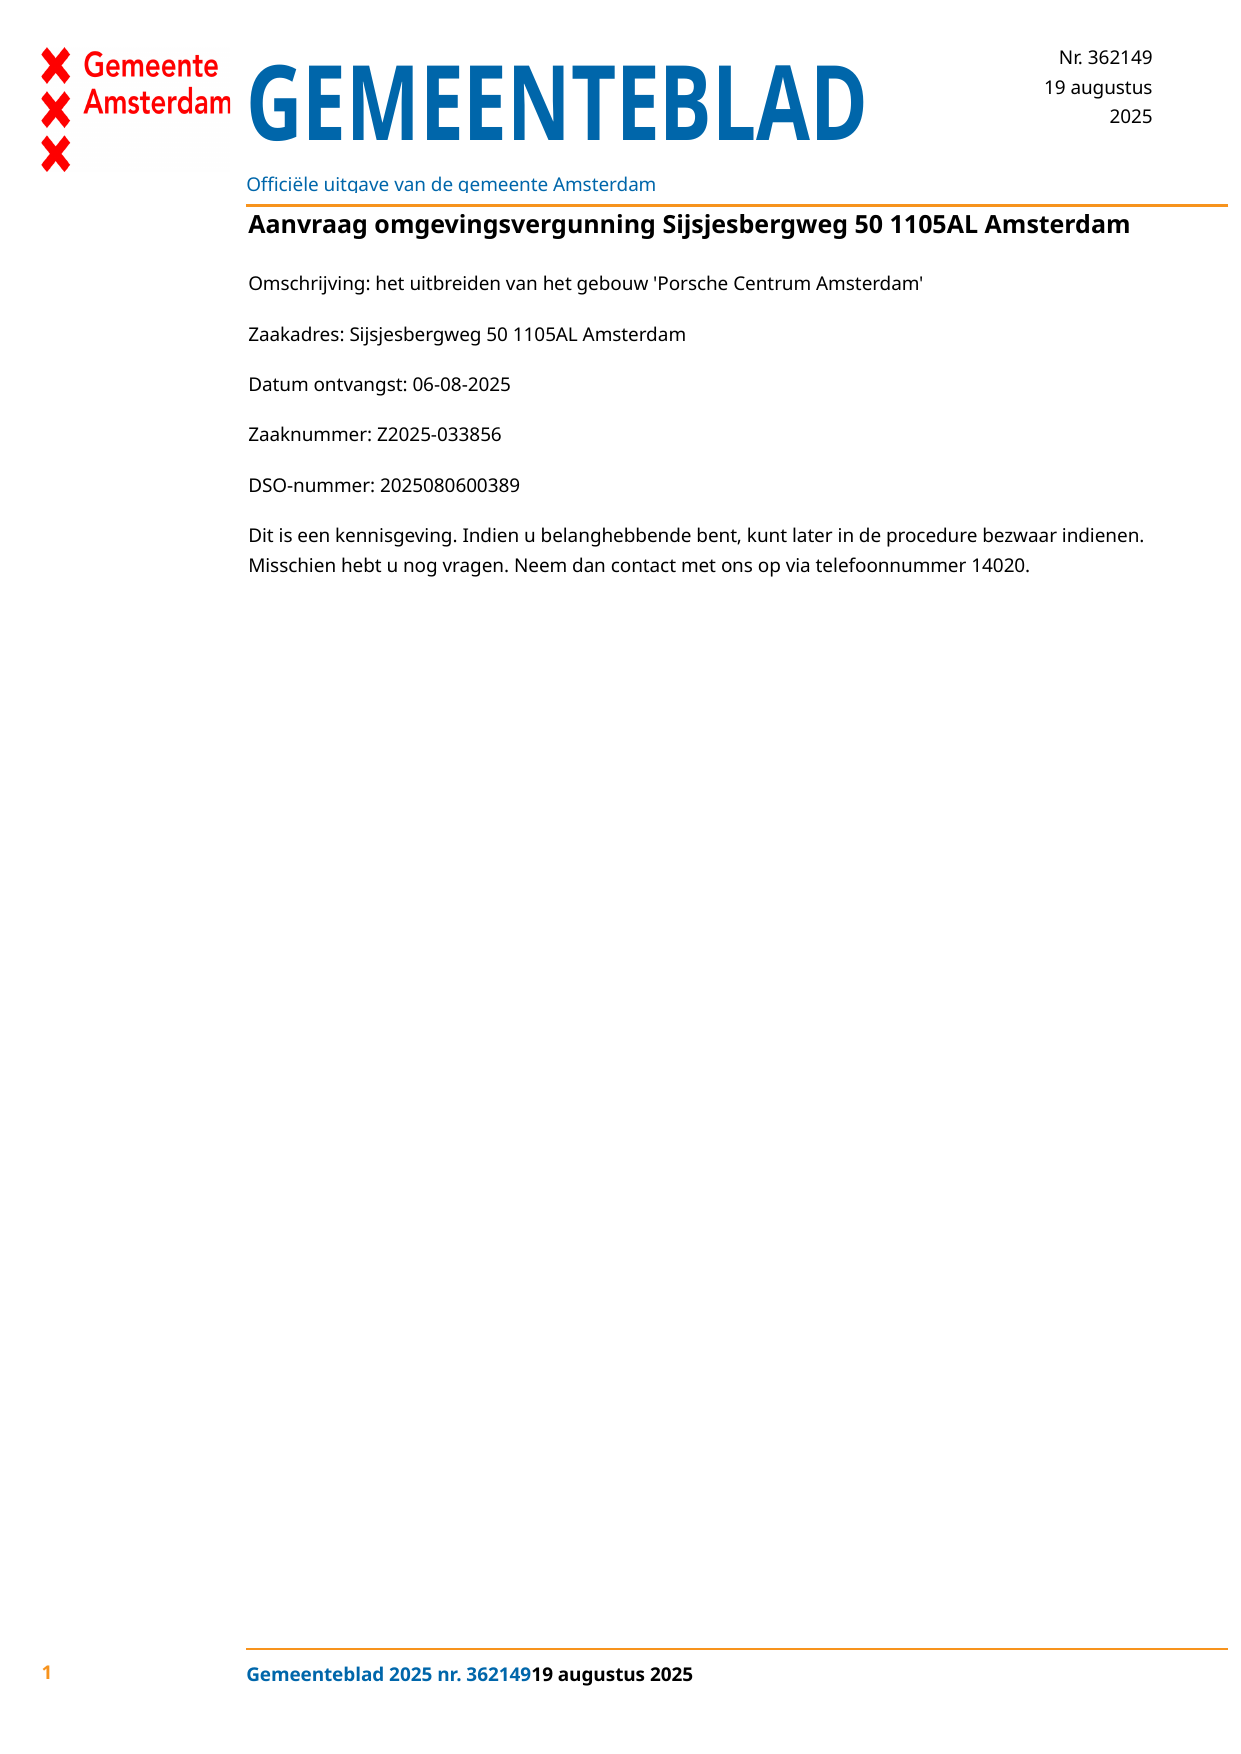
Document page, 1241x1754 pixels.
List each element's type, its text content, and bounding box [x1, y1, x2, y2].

text DSO-nummer: 2025080600389 [248, 472, 1152, 498]
text Zaakadres: Sijsjesbergweg 50 1105AL Amsterdam [248, 321, 1152, 346]
text Dit is een kennisgeving. Indien u belanghebbende bent, kunt later in de procedure bezwaar indienen. Misschien hebt u nog vragen. Neem dan contact met ons op via telefoonnummer 14020. [248, 522, 1152, 578]
picture [41, 47, 231, 172]
text Zaaknummer: Z2025-033856 [248, 422, 1152, 447]
text Aanvraag omgevingsvergunning Sijsjesbergweg 50 1105AL Amsterdam [248, 207, 1152, 241]
text Omschrijving: het uitbreiden van het gebouw 'Porsche Centrum Amsterdam' [248, 270, 1152, 296]
text Datum ontvangst: 06-08-2025 [248, 371, 1152, 397]
